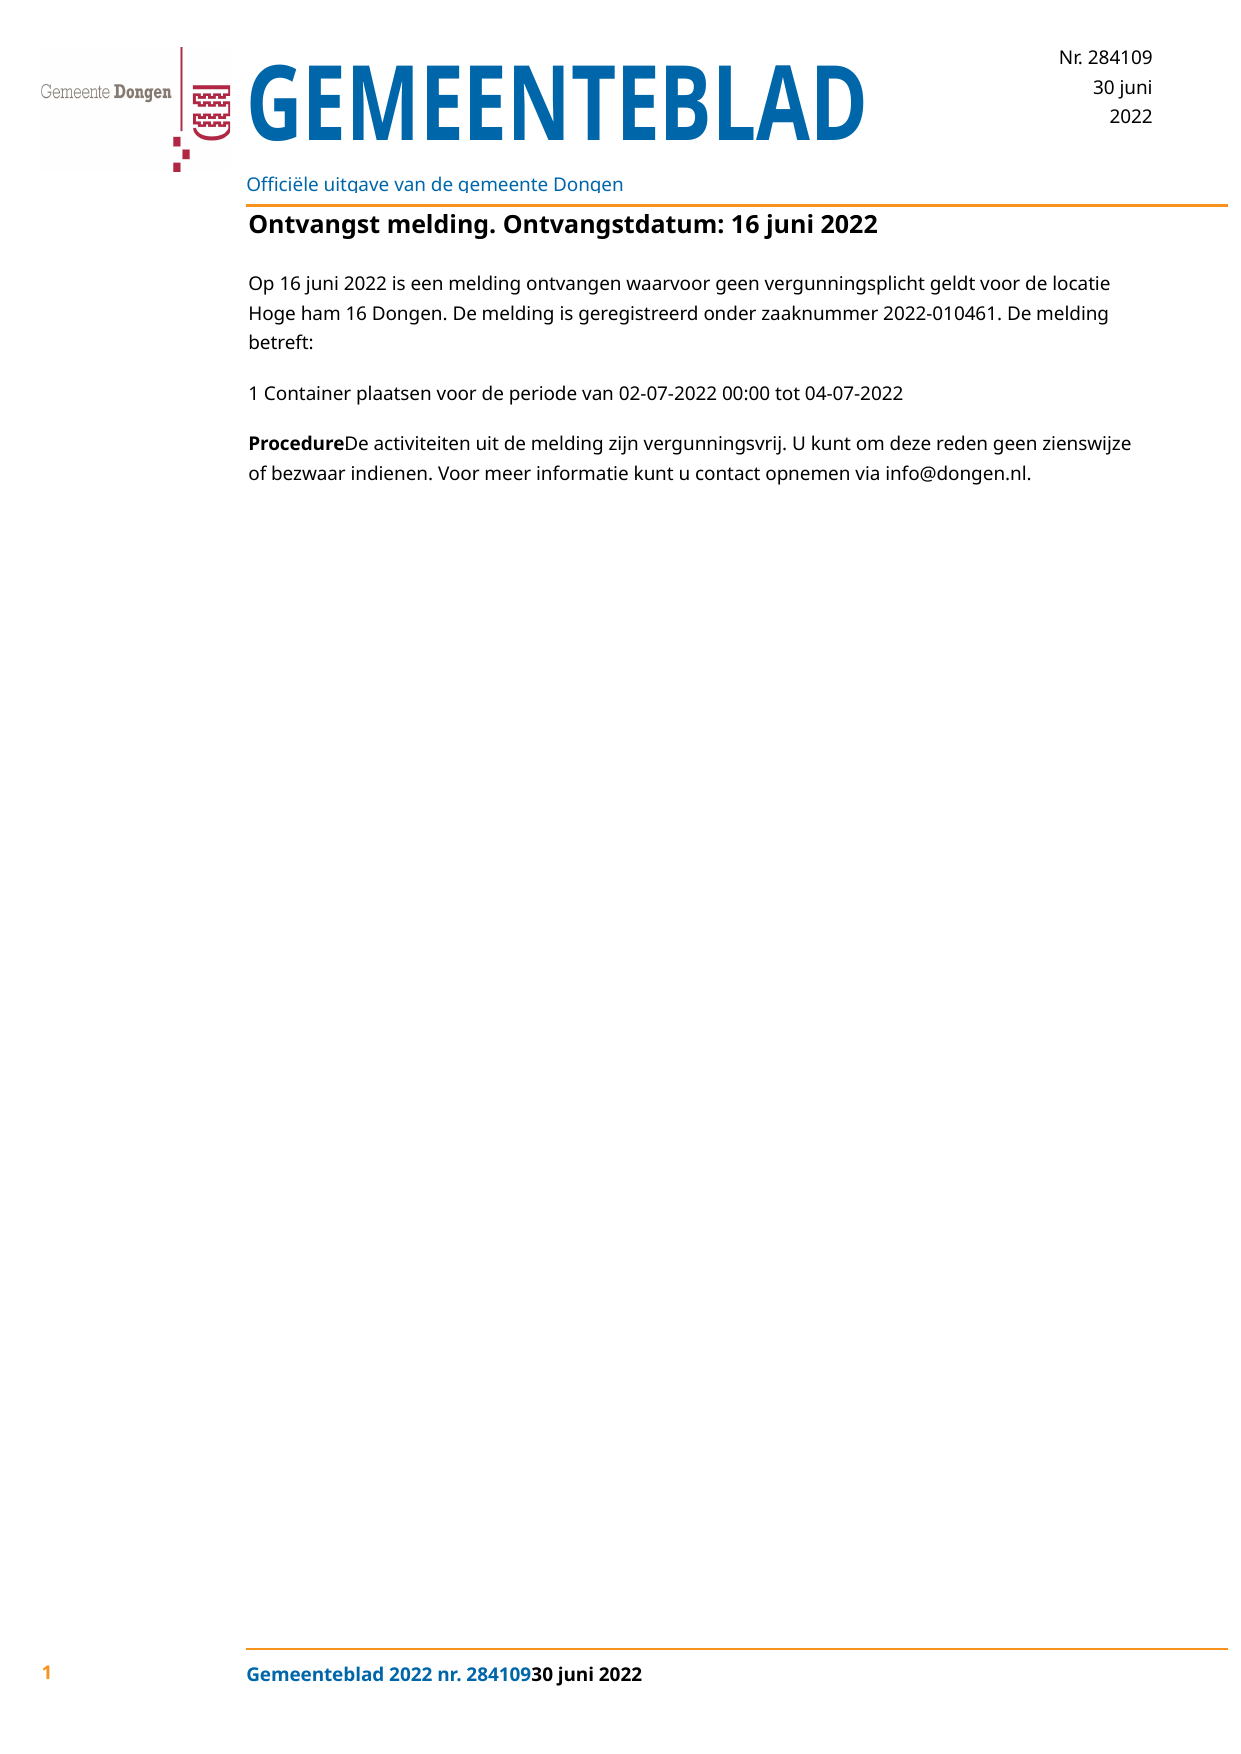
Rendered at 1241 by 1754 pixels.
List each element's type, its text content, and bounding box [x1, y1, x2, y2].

text Op 16 juni 2022 is een melding ontvangen waarvoor geen vergunningsplicht geldt voor de locatie Hoge ham 16 Dongen. De melding is geregistreerd onder zaaknummer 2022-010461. De melding betreft: [248, 270, 1152, 355]
text Ontvangst melding. Ontvangstdatum: 16 juni 2022 [248, 207, 1152, 241]
text ProcedureDe activiteiten uit de melding zijn vergunningsvrij. U kunt om deze reden geen zienswijze of bezwaar indienen. Voor meer informatie kunt u contact opnemen via info@dongen.nl. [248, 430, 1152, 486]
text 1 Container plaatsen voor de periode van 02-07-2022 00:00 tot 04-07-2022 [248, 380, 1152, 406]
picture [41, 47, 231, 172]
